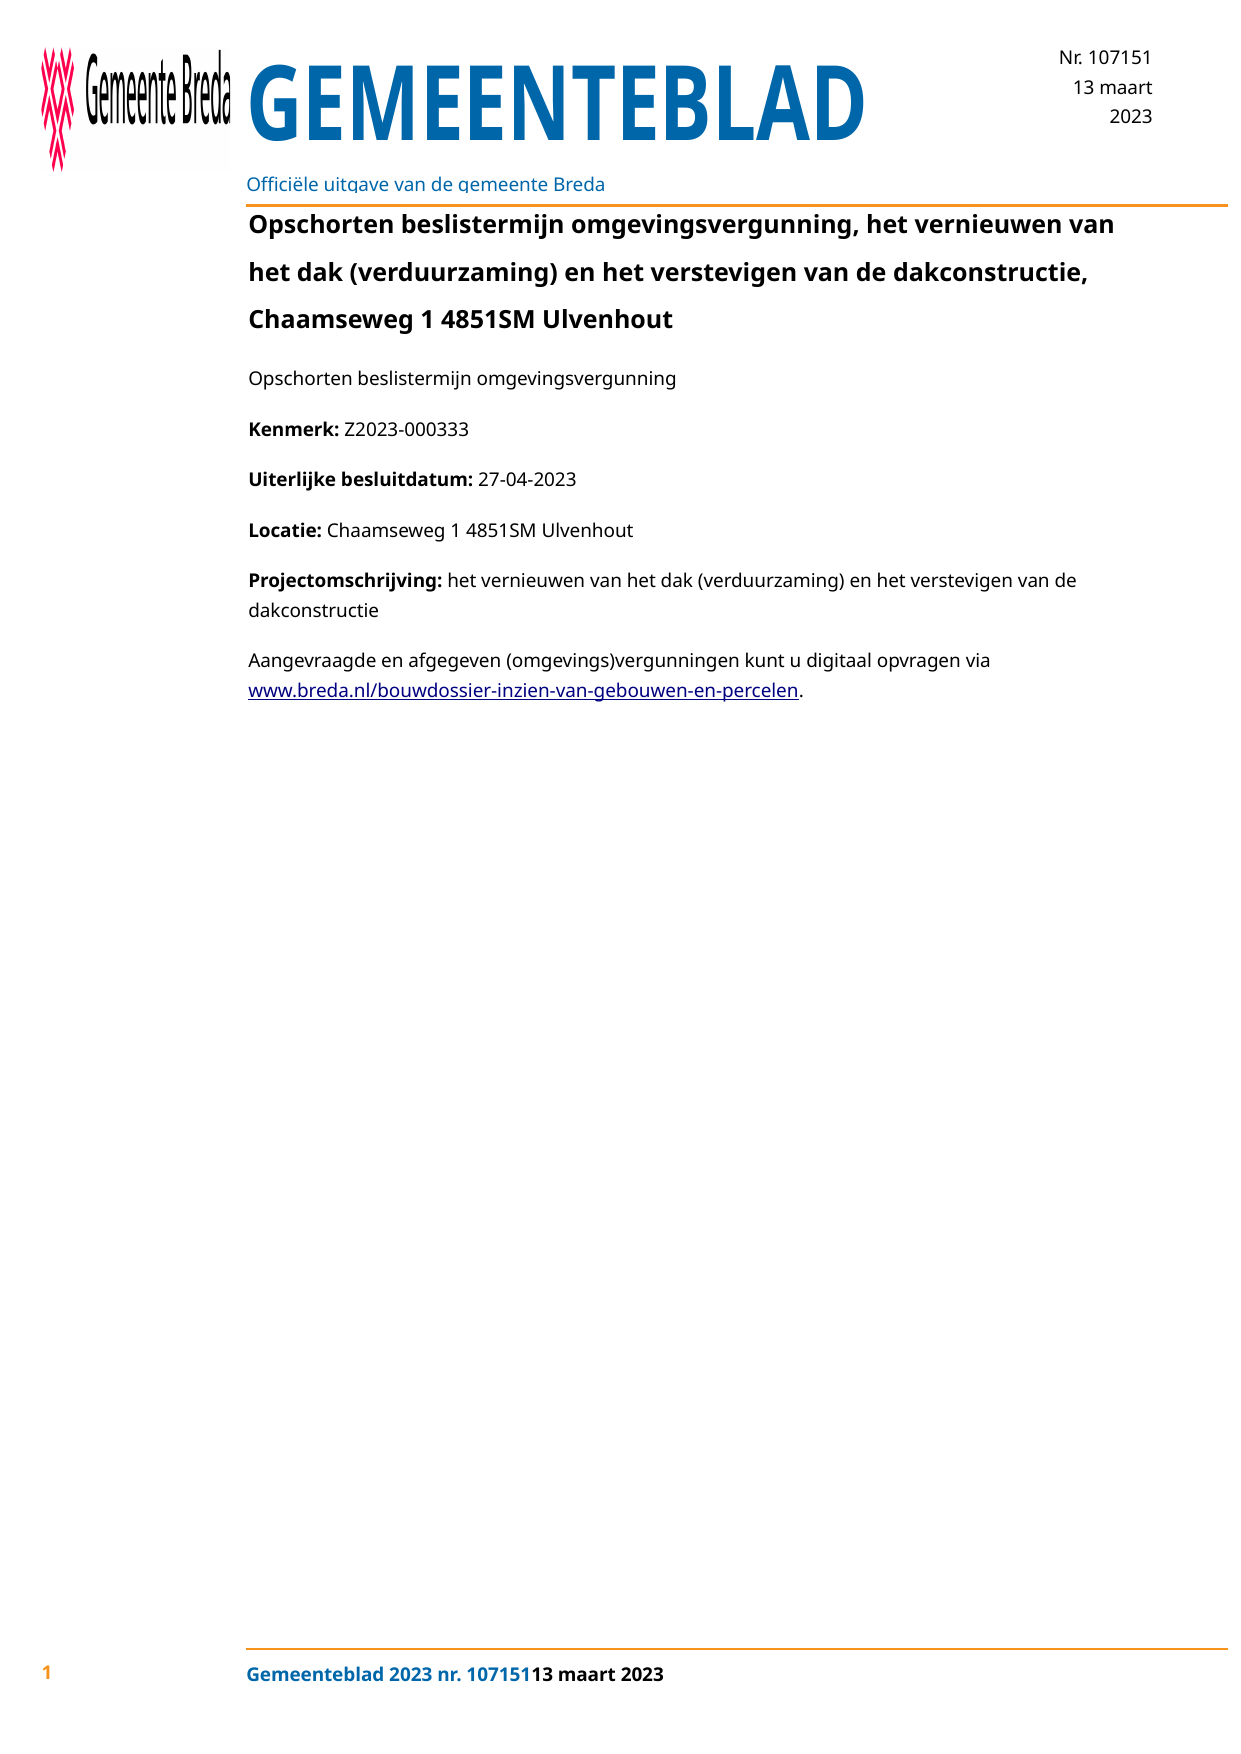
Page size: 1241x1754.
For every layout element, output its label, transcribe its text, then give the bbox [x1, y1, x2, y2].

text Aangevraagde en afgegeven (omgevings)vergunningen kunt u digitaal opvragen via www.breda.nl/bouwdossier-inzien-van-gebouwen-en-percelen. [248, 647, 1152, 702]
text Opschorten beslistermijn omgevingsvergunning [248, 366, 1152, 391]
text Projectomschrijving: het vernieuwen van het dak (verduurzaming) en het verstevigen van de dakconstructie [248, 567, 1152, 622]
text Locatie: Chaamseweg 1 4851SM Ulvenhout [248, 517, 1152, 542]
picture [41, 47, 231, 172]
text Opschorten beslistermijn omgevingsvergunning, het vernieuwen van het dak (verduurzaming) en het verstevigen van de dakconstructie, Chaamseweg 1 4851SM Ulvenhout [248, 207, 1152, 336]
text Kenmerk: Z2023-000333 [248, 416, 1152, 442]
text Uiterlijke besluitdatum: 27-04-2023 [248, 466, 1152, 492]
